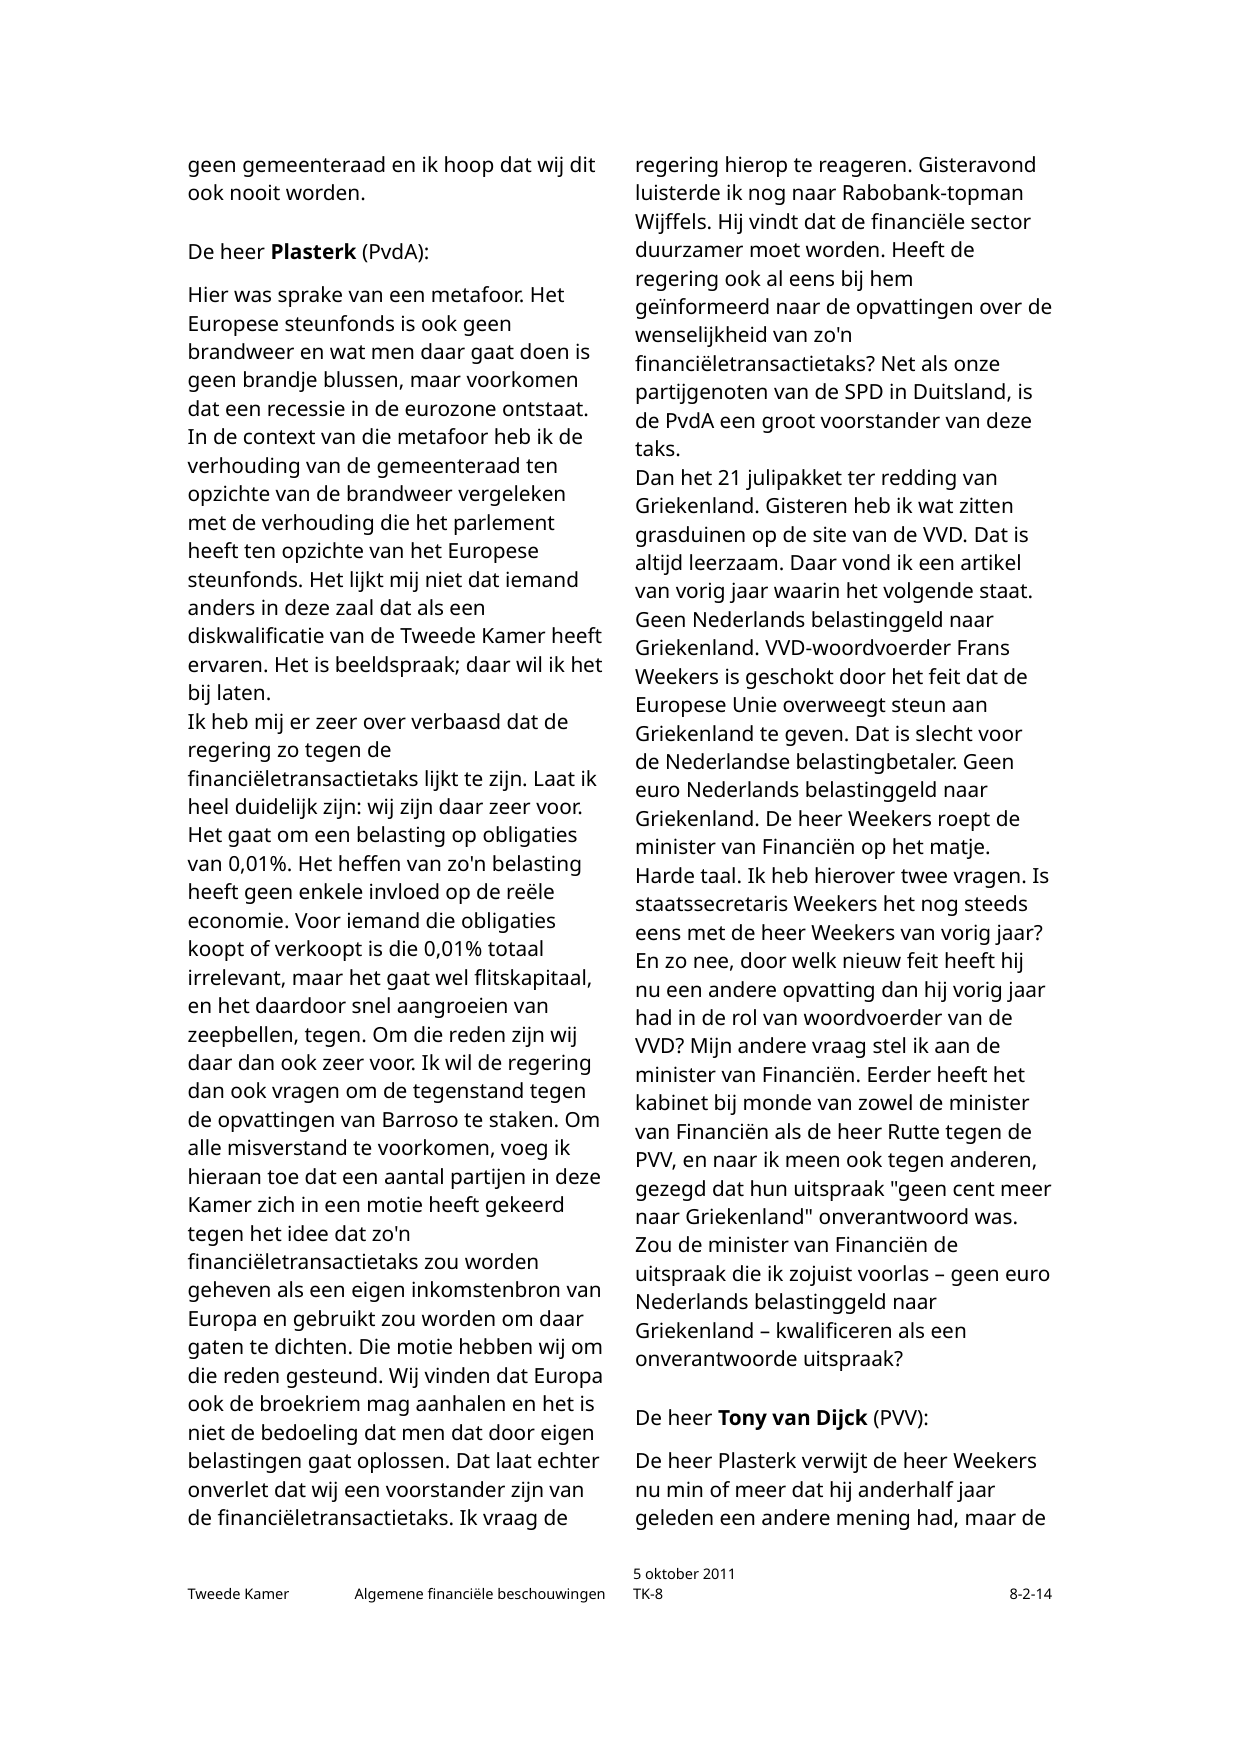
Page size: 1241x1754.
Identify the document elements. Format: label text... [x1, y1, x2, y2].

text De heer Plasterk (PvdA): [187, 237, 605, 265]
text De heer Tony van Dijck (PVV): [635, 1403, 1053, 1431]
text Hier was sprake van een metafoor. Het Europese steunfonds is ook geen brandweer en wat men daar gaat doen is geen brandje blussen, maar voorkomen dat een recessie in de eurozone ontstaat. In de context van die metafoor heb ik de verhouding van de gemeenteraad ten opzichte van de brandweer vergeleken met de verhouding die het parlement heeft ten opzichte van het Europese steunfonds. Het lijkt mij niet dat iemand anders in deze zaal dat als een diskwalificatie van de Tweede Kamer heeft ervaren. Het is beeldspraak; daar wil ik het bij laten. [187, 280, 605, 707]
text Harde taal. Ik heb hierover twee vragen. Is staatssecretaris Weekers het nog steeds eens met de heer Weekers van vorig jaar? En zo nee, door welk nieuw feit heeft hij nu een andere opvatting dan hij vorig jaar had in de rol van woordvoerder van de VVD? Mijn andere vraag stel ik aan de minister van Financiën. Eerder heeft het kabinet bij monde van zowel de minister van Financiën als de heer Rutte tegen de PVV, en naar ik meen ook tegen anderen, gezegd dat hun uitspraak "geen cent meer naar Griekenland" onverantwoord was. Zou de minister van Financiën de uitspraak die ik zojuist voorlas – geen euro Nederlands belastinggeld naar Griekenland – kwalificeren als een onverantwoorde uitspraak? [635, 861, 1053, 1373]
text regering hierop te reageren. Gisteravond luisterde ik nog naar Rabobank-topman Wijffels. Hij vindt dat de financiële sector duurzamer moet worden. Heeft de regering ook al eens bij hem geïnformeerd naar de opvattingen over de wenselijkheid van zo'n financiëletransactietaks? Net als onze partijgenoten van de SPD in Duitsland, is de PvdA een groot voorstander van deze taks. [635, 150, 1053, 463]
text Ik heb mij er zeer over verbaasd dat de regering zo tegen de financiëletransactietaks lijkt te zijn. Laat ik heel duidelijk zijn: wij zijn daar zeer voor. Het gaat om een belasting op obligaties van 0,01%. Het heffen van zo'n belasting heeft geen enkele invloed op de reële economie. Voor iemand die obligaties koopt of verkoopt is die 0,01% totaal irrelevant, maar het gaat wel flitskapitaal, en het daardoor snel aangroeien van zeepbellen, tegen. Om die reden zijn wij daar dan ook zeer voor. Ik wil de regering dan ook vragen om de tegenstand tegen de opvattingen van Barroso te staken. Om alle misverstand te voorkomen, voeg ik hieraan toe dat een aantal partijen in deze Kamer zich in een motie heeft gekeerd tegen het idee dat zo'n financiëletransactietaks zou worden geheven als een eigen inkomstenbron van Europa en gebruikt zou worden om daar gaten te dichten. Die motie hebben wij om die reden gesteund. Wij vinden dat Europa ook de broekriem mag aanhalen en het is niet de bedoeling dat men dat door eigen belastingen gaat oplossen. Dat laat echter onverlet dat wij een voorstander zijn van de financiëletransactietaks. Ik vraag de [187, 707, 605, 1532]
text Geen Nederlands belastinggeld naar Griekenland. VVD-woordvoerder Frans Weekers is geschokt door het feit dat de Europese Unie overweegt steun aan Griekenland te geven. Dat is slecht voor de Nederlandse belastingbetaler. Geen euro Nederlands belastinggeld naar Griekenland. De heer Weekers roept de minister van Financiën op het matje. [635, 605, 1053, 861]
text geen gemeenteraad en ik hoop dat wij dit ook nooit worden. [187, 150, 605, 207]
text De heer Plasterk verwijt de heer Weekers nu min of meer dat hij anderhalf jaar geleden een andere mening had, maar de [635, 1446, 1053, 1532]
text Dan het 21 julipakket ter redding van Griekenland. Gisteren heb ik wat zitten grasduinen op de site van de VVD. Dat is altijd leerzaam. Daar vond ik een artikel van vorig jaar waarin het volgende staat. [635, 463, 1053, 605]
